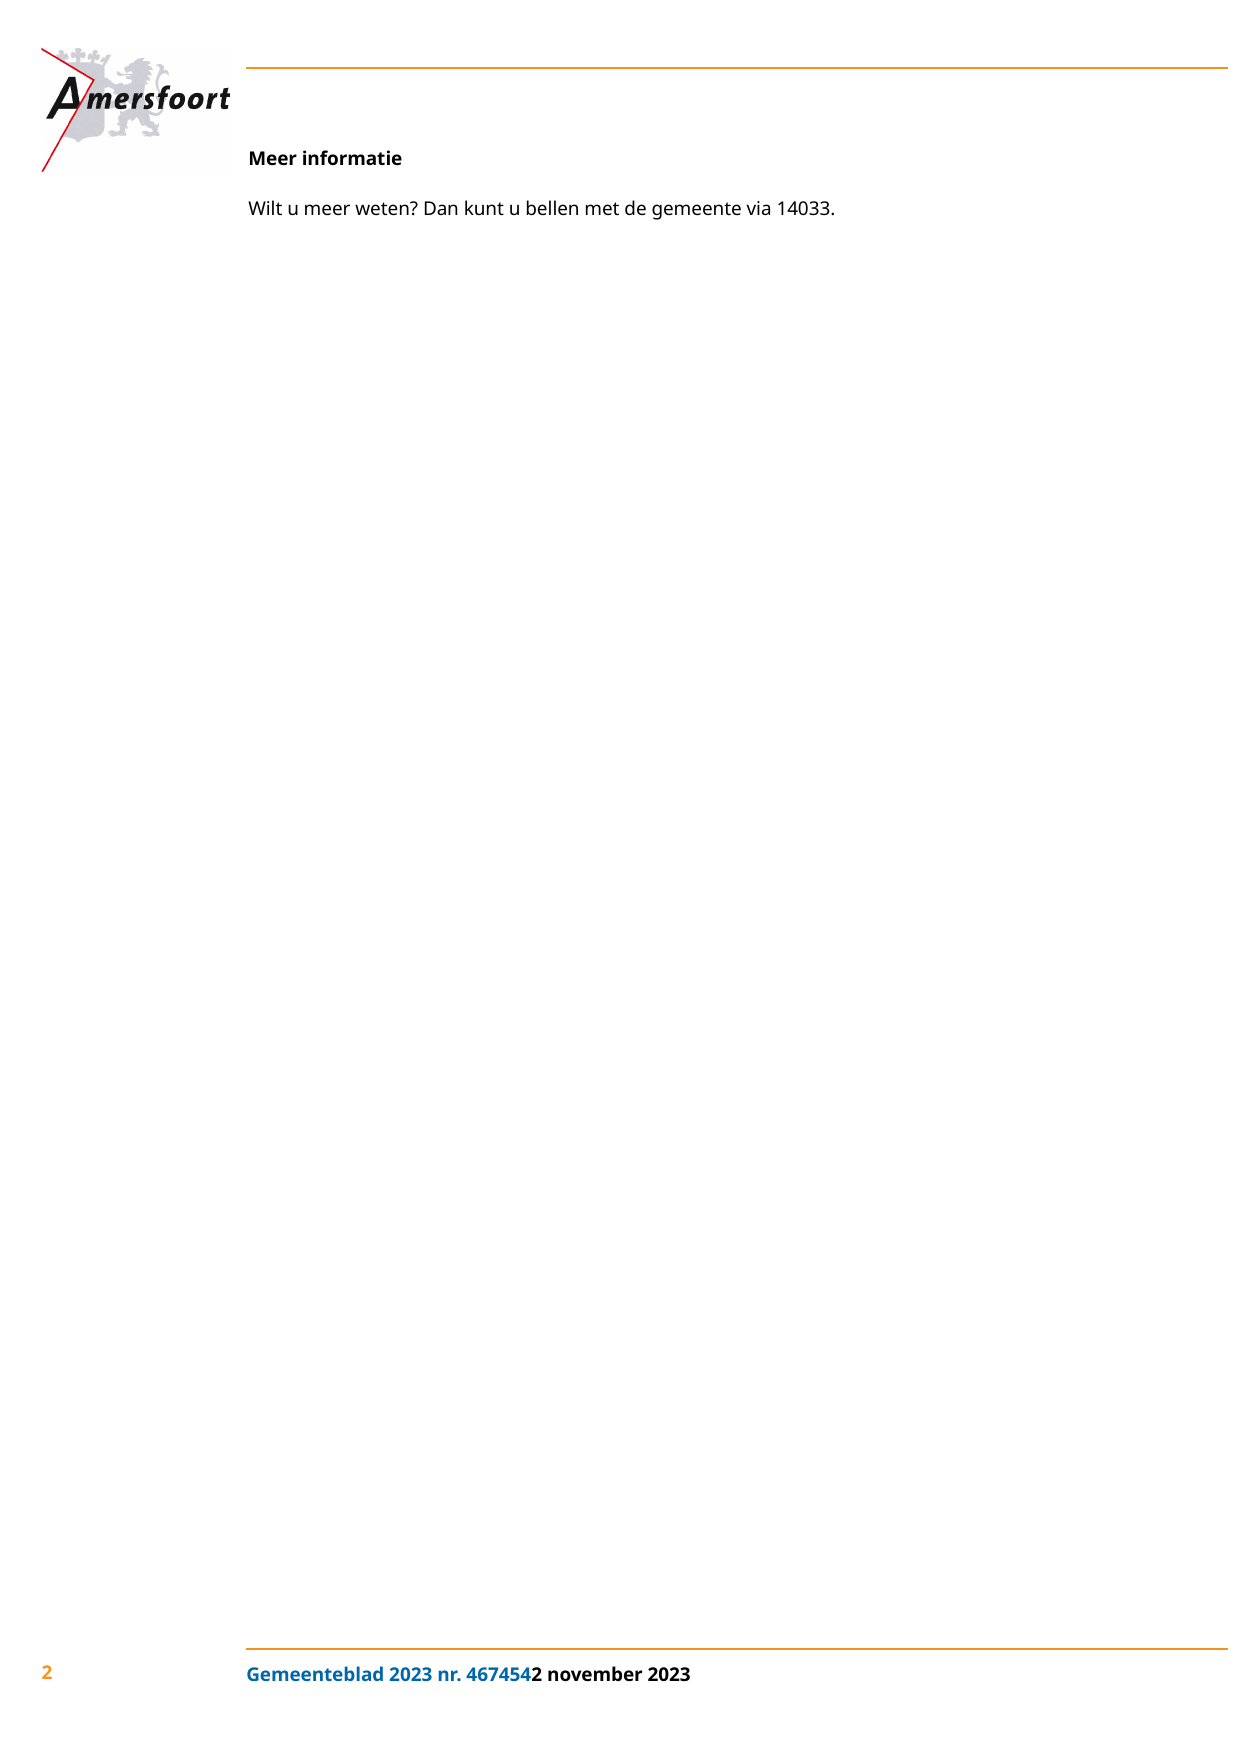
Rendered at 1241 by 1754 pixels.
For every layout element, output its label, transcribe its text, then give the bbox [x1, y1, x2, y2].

text Wilt u meer weten? Dan kunt u bellen met de gemeente via 14033. [248, 196, 1152, 221]
picture [41, 47, 231, 172]
text Meer informatie [248, 145, 1152, 171]
